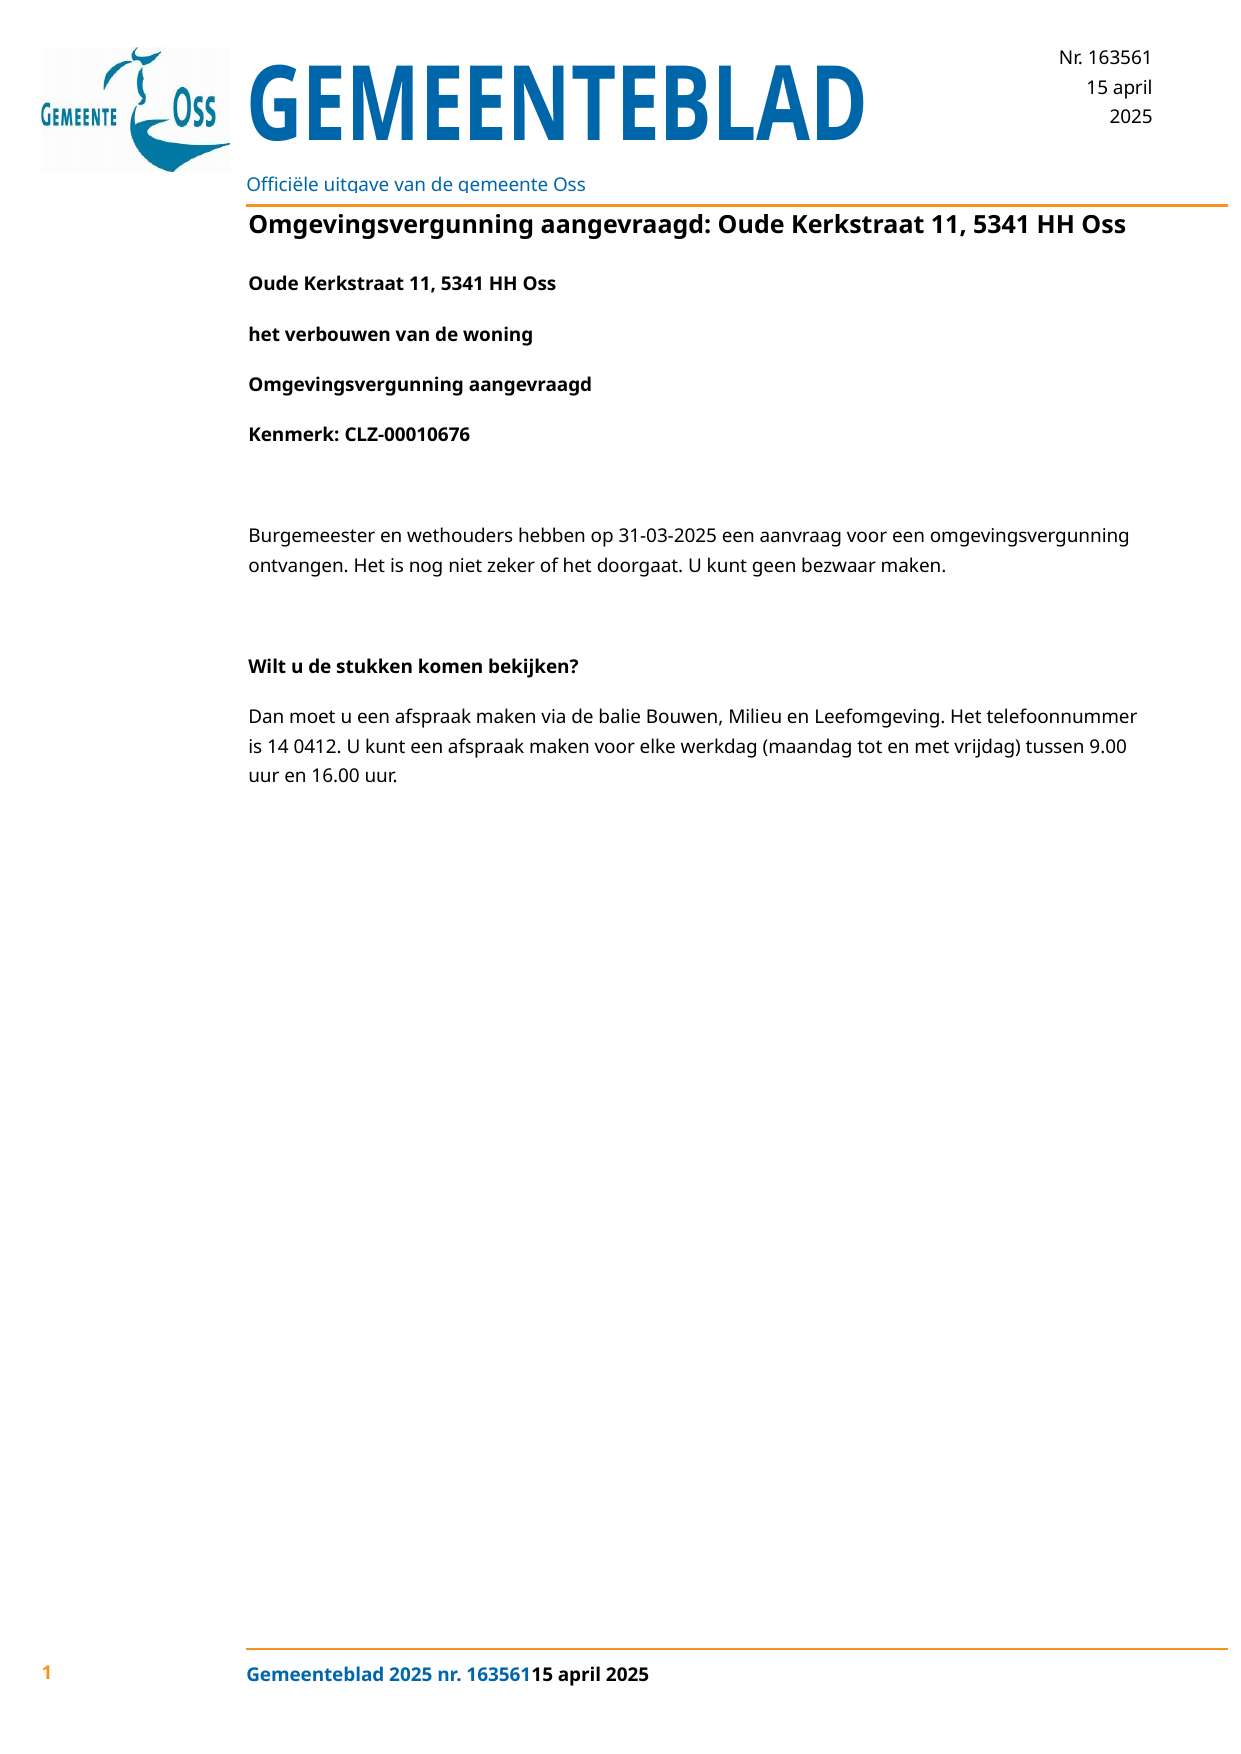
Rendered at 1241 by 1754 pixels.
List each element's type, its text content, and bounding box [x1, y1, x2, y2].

text Kenmerk: CLZ-00010676 [248, 422, 1152, 447]
text Dan moet u een afspraak maken via de balie Bouwen, Milieu en Leefomgeving. Het telefoonnummer is 14 0412. U kunt een afspraak maken voor elke werkdag (maandag tot en met vrijdag) tussen 9.00 uur en 16.00 uur. [248, 703, 1152, 788]
text Oude Kerkstraat 11, 5341 HH Oss [248, 270, 1152, 296]
text Omgevingsvergunning aangevraagd [248, 371, 1152, 397]
text het verbouwen van de woning [248, 321, 1152, 346]
text Burgemeester en wethouders hebben op 31-03-2025 een aanvraag voor een omgevingsvergunning ontvangen. Het is nog niet zeker of het doorgaat. U kunt geen bezwaar maken. [248, 522, 1152, 578]
text Wilt u de stukken komen bekijken? [248, 653, 1152, 678]
picture [41, 47, 231, 172]
text Omgevingsvergunning aangevraagd: Oude Kerkstraat 11, 5341 HH Oss [248, 207, 1152, 241]
